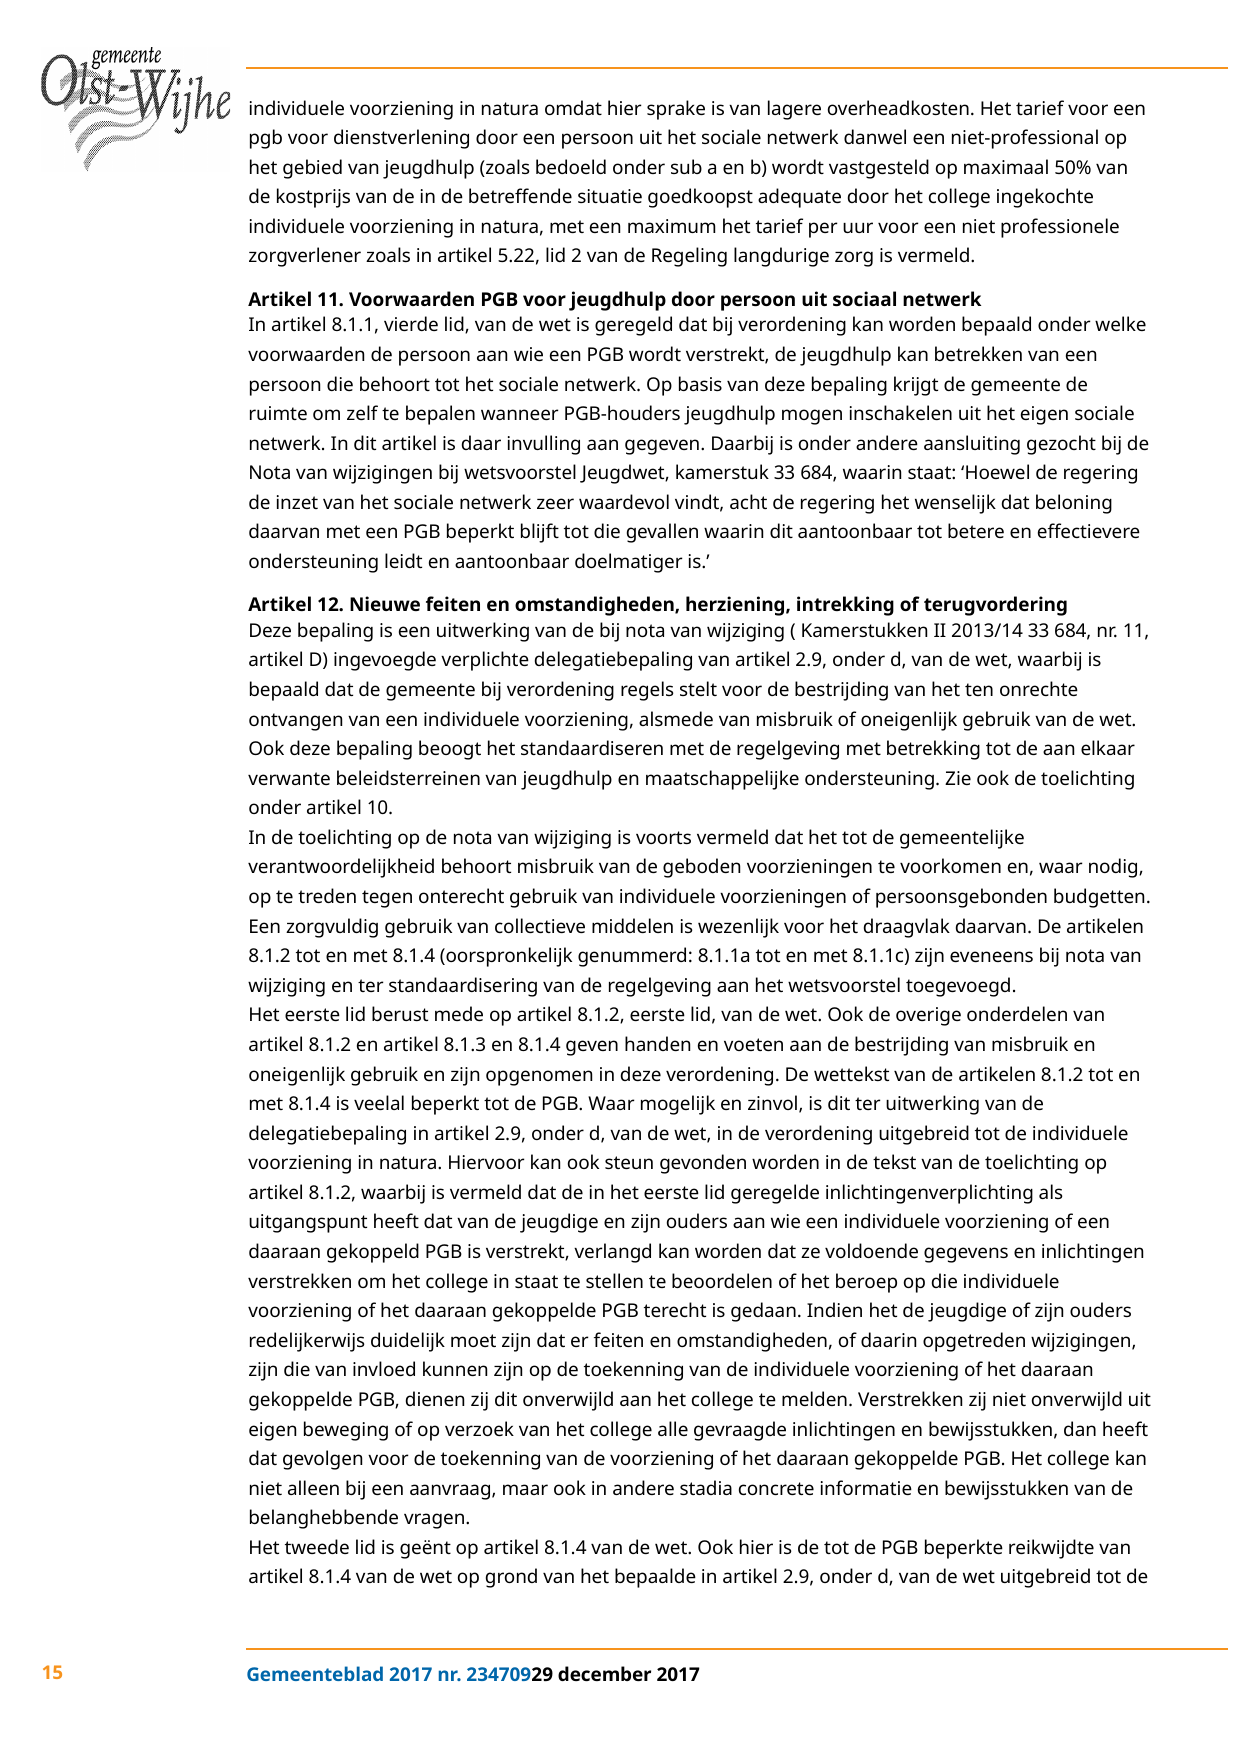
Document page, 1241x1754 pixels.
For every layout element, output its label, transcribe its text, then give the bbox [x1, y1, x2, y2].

picture [41, 47, 231, 172]
text Artikel 12. Nieuwe feiten en omstandigheden, herziening, intrekking of terugvordering [248, 591, 1152, 617]
text individuele voorziening in natura omdat hier sprake is van lagere overheadkosten. Het tarief voor een pgb voor dienstverlening door een persoon uit het sociale netwerk danwel een niet-professional op het gebied van jeugdhulp (zoals bedoeld onder sub a en b) wordt vastgesteld op maximaal 50% van de kostprijs van de in de betreffende situatie goedkoopst adequate door het college ingekochte individuele voorziening in natura, met een maximum het tarief per uur voor een niet professionele zorgverlener zoals in artikel 5.22, lid 2 van de Regeling langdurige zorg is vermeld. [248, 95, 1152, 268]
text Het tweede lid is geënt op artikel 8.1.4 van de wet. Ook hier is de tot de PGB beperkte reikwijdte van artikel 8.1.4 van de wet op grond van het bepaalde in artikel 2.9, onder d, van de wet uitgebreid tot de [248, 1534, 1152, 1589]
text Artikel 11. Voorwaarden PGB voor jeugdhulp door persoon uit sociaal netwerk [248, 286, 1152, 312]
text In de toelichting op de nota van wijziging is voorts vermeld dat het tot de gemeentelijke verantwoordelijkheid behoort misbruik van de geboden voorzieningen te voorkomen en, waar nodig, op te treden tegen onterecht gebruik van individuele voorzieningen of persoonsgebonden budgetten. Een zorgvuldig gebruik van collectieve middelen is wezenlijk voor het draagvlak daarvan. De artikelen 8.1.2 tot en met 8.1.4 (oorspronkelijk genummerd: 8.1.1a tot en met 8.1.1c) zijn eveneens bij nota van wijziging en ter standaardisering van de regelgeving aan het wetsvoorstel toegevoegd. [248, 824, 1152, 998]
text Het eerste lid berust mede op artikel 8.1.2, eerste lid, van de wet. Ook de overige onderdelen van artikel 8.1.2 en artikel 8.1.3 en 8.1.4 geven handen en voeten aan de bestrijding van misbruik en oneigenlijk gebruik en zijn opgenomen in deze verordening. De wettekst van de artikelen 8.1.2 tot en met 8.1.4 is veelal beperkt tot de PGB. Waar mogelijk en zinvol, is dit ter uitwerking van de delegatiebepaling in artikel 2.9, onder d, van de wet, in de verordening uitgebreid tot de individuele voorziening in natura. Hiervoor kan ook steun gevonden worden in de tekst van de toelichting op artikel 8.1.2, waarbij is vermeld dat de in het eerste lid geregelde inlichtingenverplichting als uitgangspunt heeft dat van de jeugdige en zijn ouders aan wie een individuele voorziening of een daaraan gekoppeld PGB is verstrekt, verlangd kan worden dat ze voldoende gegevens en inlichtingen verstrekken om het college in staat te stellen te beoordelen of het beroep op die individuele voorziening of het daaraan gekoppelde PGB terecht is gedaan. Indien het de jeugdige of zijn ouders redelijkerwijs duidelijk moet zijn dat er feiten en omstandigheden, of daarin opgetreden wijzigingen, zijn die van invloed kunnen zijn op de toekenning van de individuele voorziening of het daaraan gekoppelde PGB, dienen zij dit onverwijld aan het college te melden. Verstrekken zij niet onverwijld uit eigen beweging of op verzoek van het college alle gevraagde inlichtingen en bewijsstukken, dan heeft dat gevolgen voor de toekenning van de voorziening of het daaraan gekoppelde PGB. Het college kan niet alleen bij een aanvraag, maar ook in andere stadia concrete informatie en bewijsstukken van de belanghebbende vragen. [248, 1002, 1152, 1530]
text In artikel 8.1.1, vierde lid, van de wet is geregeld dat bij verordening kan worden bepaald onder welke voorwaarden de persoon aan wie een PGB wordt verstrekt, de jeugdhulp kan betrekken van een persoon die behoort tot het sociale netwerk. Op basis van deze bepaling krijgt de gemeente de ruimte om zelf te bepalen wanneer PGB-houders jeugdhulp mogen inschakelen uit het eigen sociale netwerk. In dit artikel is daar invulling aan gegeven. Daarbij is onder andere aansluiting gezocht bij de Nota van wijzigingen bij wetsvoorstel Jeugdwet, kamerstuk 33 684, waarin staat: ‘Hoewel de regering de inzet van het sociale netwerk zeer waardevol vindt, acht de regering het wenselijk dat beloning daarvan met een PGB beperkt blijft tot die gevallen waarin dit aantoonbaar tot betere en effectievere ondersteuning leidt en aantoonbaar doelmatiger is.’ [248, 312, 1152, 574]
text Deze bepaling is een uitwerking van de bij nota van wijziging ( Kamerstukken II 2013/14 33 684, nr. 11, artikel D) ingevoegde verplichte delegatiebepaling van artikel 2.9, onder d, van de wet, waarbij is bepaald dat de gemeente bij verordening regels stelt voor de bestrijding van het ten onrechte ontvangen van een individuele voorziening, alsmede van misbruik of oneigenlijk gebruik van de wet. Ook deze bepaling beoogt het standaardiseren met de regelgeving met betrekking tot de aan elkaar verwante beleidsterreinen van jeugdhulp en maatschappelijke ondersteuning. Zie ook de toelichting onder artikel 10. [248, 617, 1152, 820]
